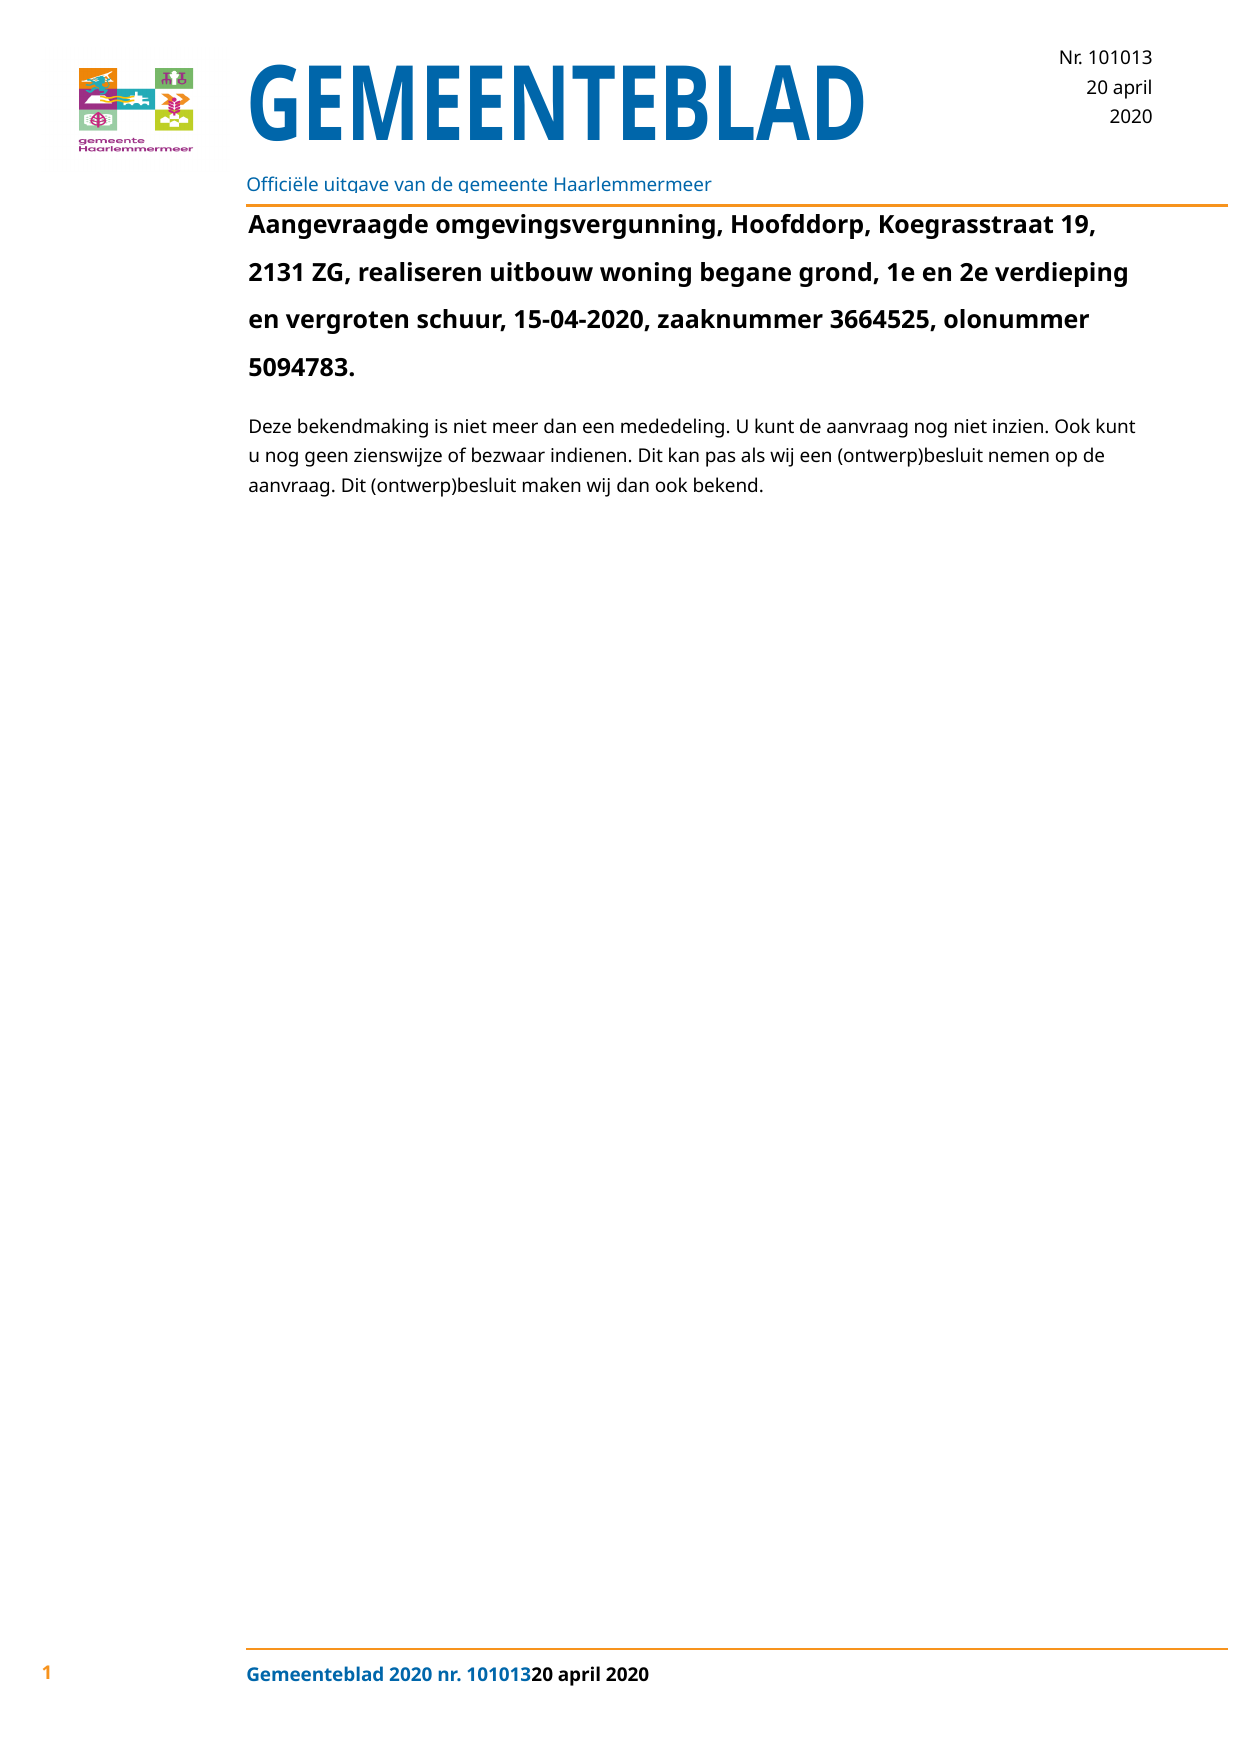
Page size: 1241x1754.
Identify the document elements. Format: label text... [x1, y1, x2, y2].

text Deze bekendmaking is niet meer dan een mededeling. U kunt de aanvraag nog niet inzien. Ook kunt u nog geen zienswijze of bezwaar indienen. Dit kan pas als wij een (ontwerp)besluit nemen op de aanvraag. Dit (ontwerp)besluit maken wij dan ook bekend. [248, 413, 1152, 498]
picture [41, 47, 231, 172]
text Aangevraagde omgevingsvergunning, Hoofddorp, Koegrasstraat 19, 2131 ZG, realiseren uitbouw woning begane grond, 1e en 2e verdieping en vergroten schuur, 15-04-2020, zaaknummer 3664525, olonummer 5094783. [248, 207, 1152, 384]
